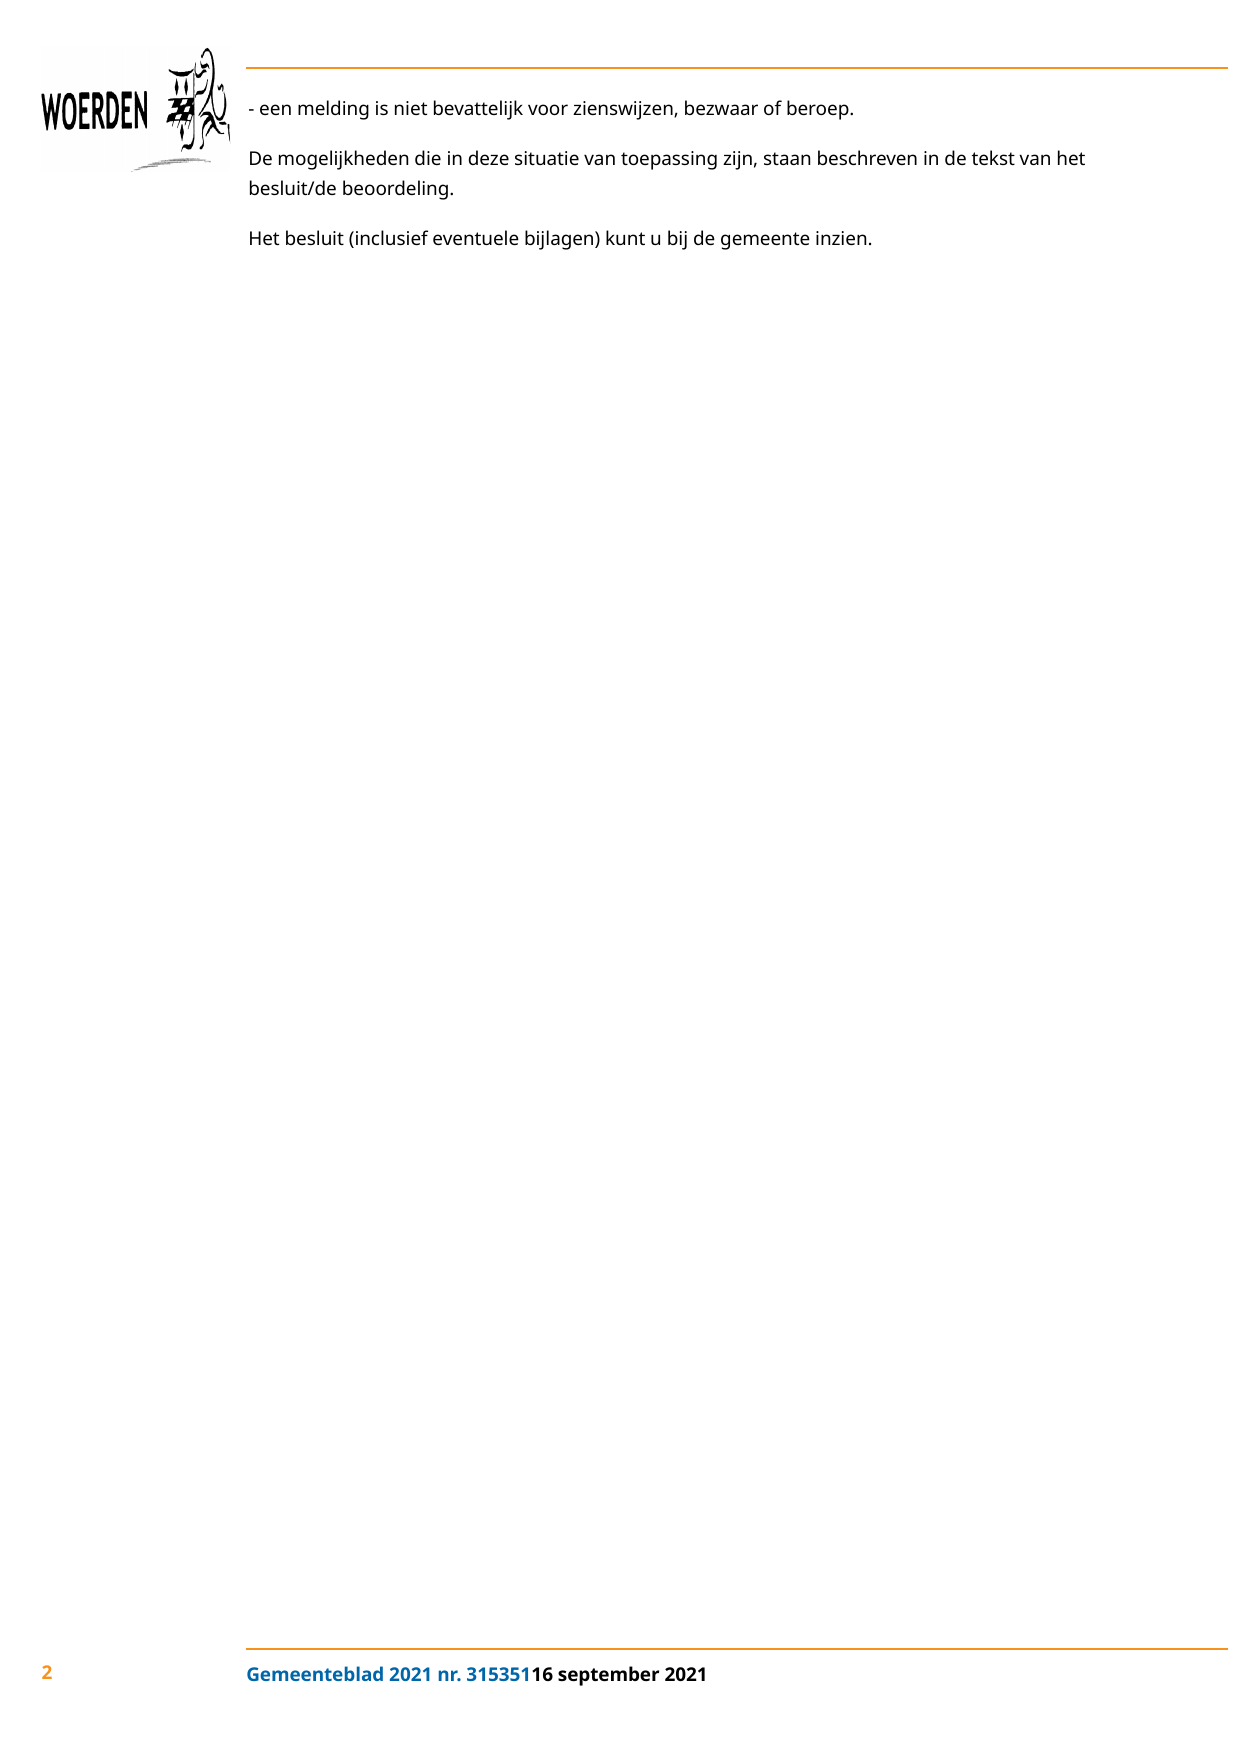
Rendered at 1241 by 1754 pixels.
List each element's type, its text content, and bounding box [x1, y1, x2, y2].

text Het besluit (inclusief eventuele bijlagen) kunt u bij de gemeente inzien. [248, 225, 1152, 251]
picture [41, 47, 231, 172]
text De mogelijkheden die in deze situatie van toepassing zijn, staan beschreven in de tekst van het besluit/de beoordeling. [248, 145, 1152, 201]
text - een melding is niet bevattelijk voor zienswijzen, bezwaar of beroep. [248, 95, 1152, 121]
